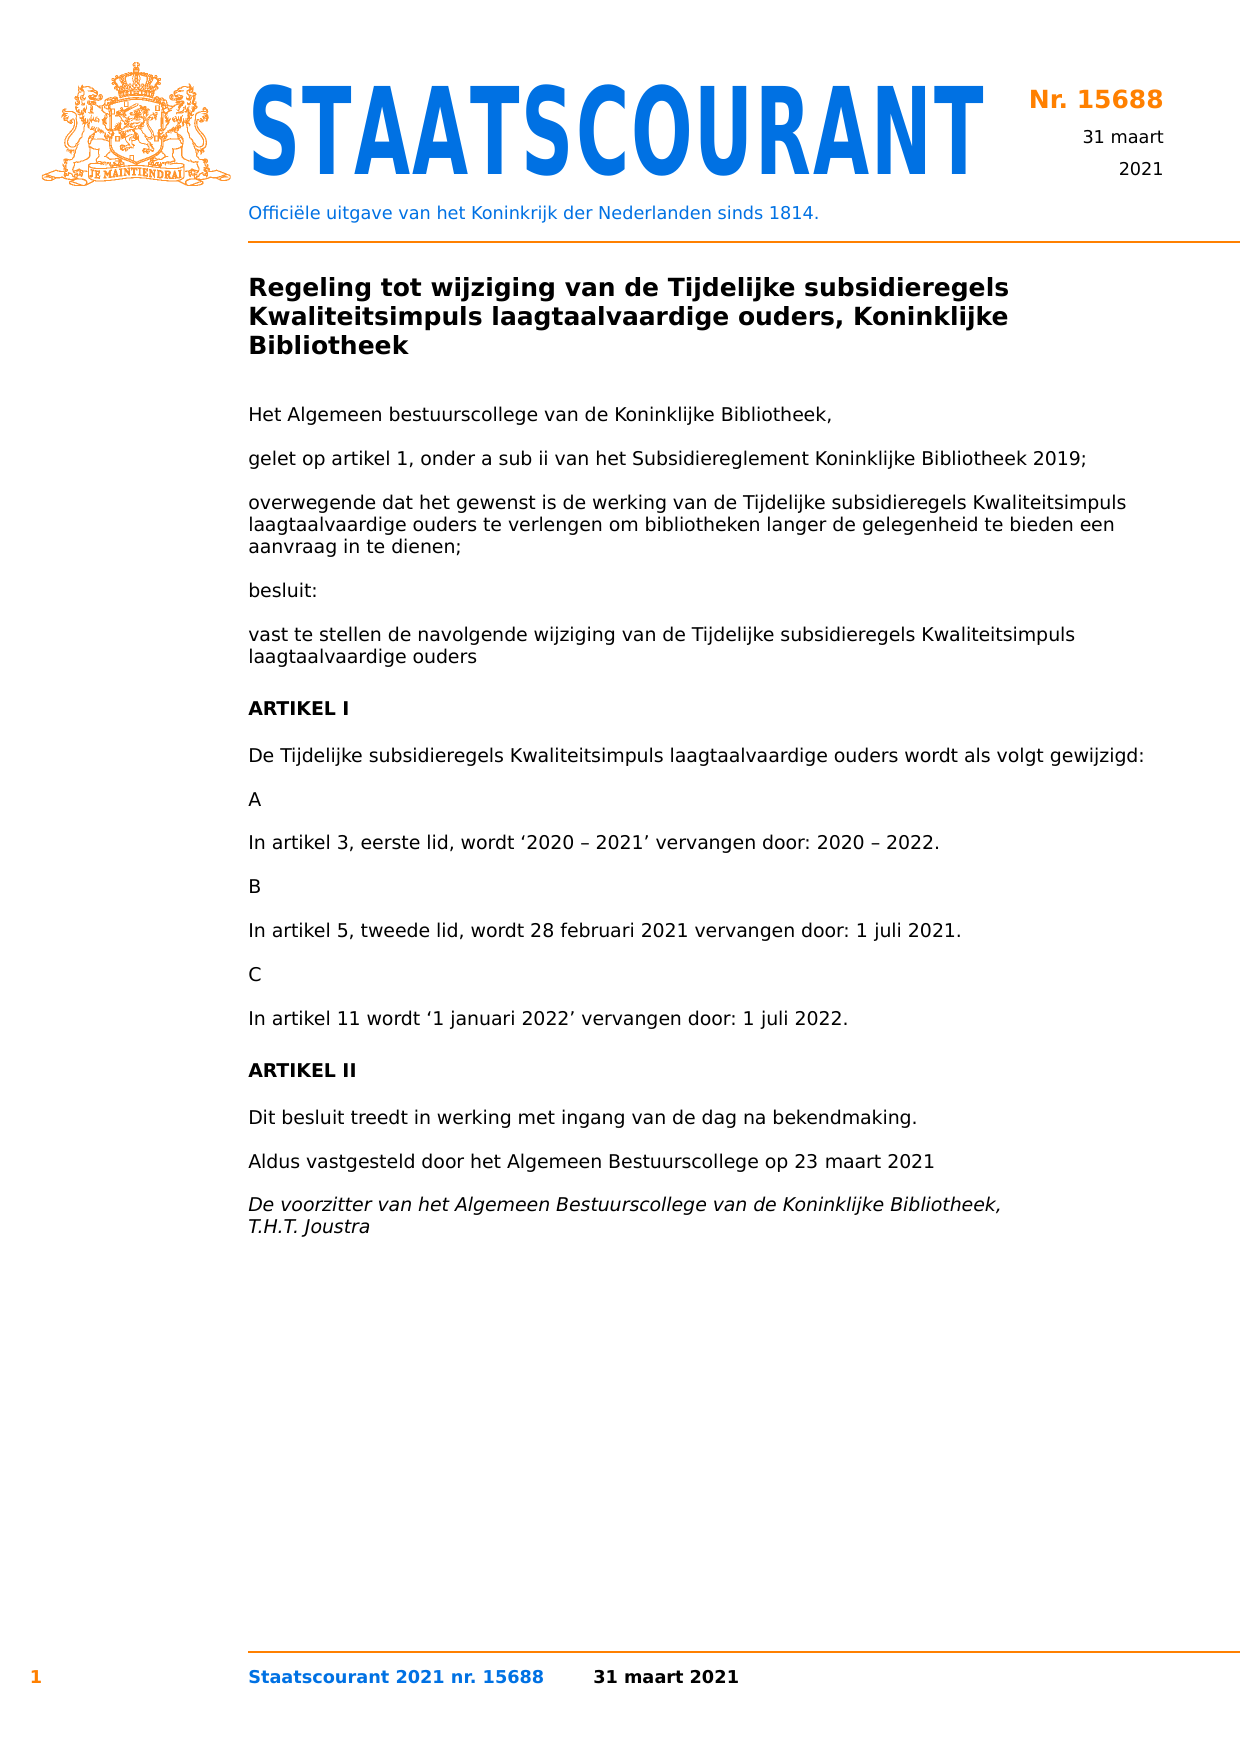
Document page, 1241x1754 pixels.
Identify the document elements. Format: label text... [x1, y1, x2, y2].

subtitle ARTIKEL II [248, 1060, 1163, 1082]
table_header STAATSCOURANT [248, 62, 998, 203]
text A [248, 788, 1163, 810]
text gelet op artikel 1, onder a sub ii van het Subsidiereglement Koninklijke Bibliotheek 2019; [248, 448, 1163, 470]
text besluit: [248, 580, 1163, 602]
text In artikel 3, eerste lid, wordt ‘2020 – 2021’ vervangen door: 2020 – 2022. [248, 832, 1163, 854]
text C [248, 964, 1163, 986]
text In artikel 5, tweede lid, wordt 28 februari 2021 vervangen door: 1 juli 2021. [248, 920, 1163, 942]
text De voorzitter van het Algemeen Bestuurscollege van de Koninklijke Bibliotheek, T.H.T. Joustra [248, 1194, 1163, 1238]
subtitle Regeling tot wijziging van de Tijdelijke subsidieregels Kwaliteitsimpuls laagtaalvaardige ouders, Koninklijke Bibliotheek [248, 273, 1163, 361]
text Dit besluit treedt in werking met ingang van de dag na bekendmaking. [248, 1107, 1163, 1129]
table_cell Officiële uitgave van het Koninkrijk der Nederlanden sinds 1814. [248, 203, 1240, 241]
text overwegende dat het gewenst is de werking van de Tijdelijke subsidieregels Kwaliteitsimpuls laagtaalvaardige ouders te verlengen om bibliotheken langer de gelegenheid te bieden een aanvraag in te dienen; [248, 492, 1163, 558]
table_cell 2021 [998, 153, 1240, 203]
table_header Nr. 15688 [998, 62, 1240, 121]
picture [41, 62, 231, 186]
text Aldus vastgesteld door het Algemeen Bestuurscollege op 23 maart 2021 [248, 1151, 1163, 1172]
text Het Algemeen bestuurscollege van de Koninklijke Bibliotheek, [248, 404, 1163, 426]
table_cell 31 maart [998, 121, 1240, 153]
subtitle ARTIKEL I [248, 698, 1163, 719]
table_header [25, 62, 248, 241]
text vast te stellen de navolgende wijziging van de Tijdelijke subsidieregels Kwaliteitsimpuls laagtaalvaardige ouders [248, 624, 1163, 668]
text De Tijdelijke subsidieregels Kwaliteitsimpuls laagtaalvaardige ouders wordt als volgt gewijzigd: [248, 744, 1163, 767]
text In artikel 11 wordt ‘1 januari 2022’ vervangen door: 1 juli 2022. [248, 1008, 1163, 1030]
text B [248, 876, 1163, 898]
